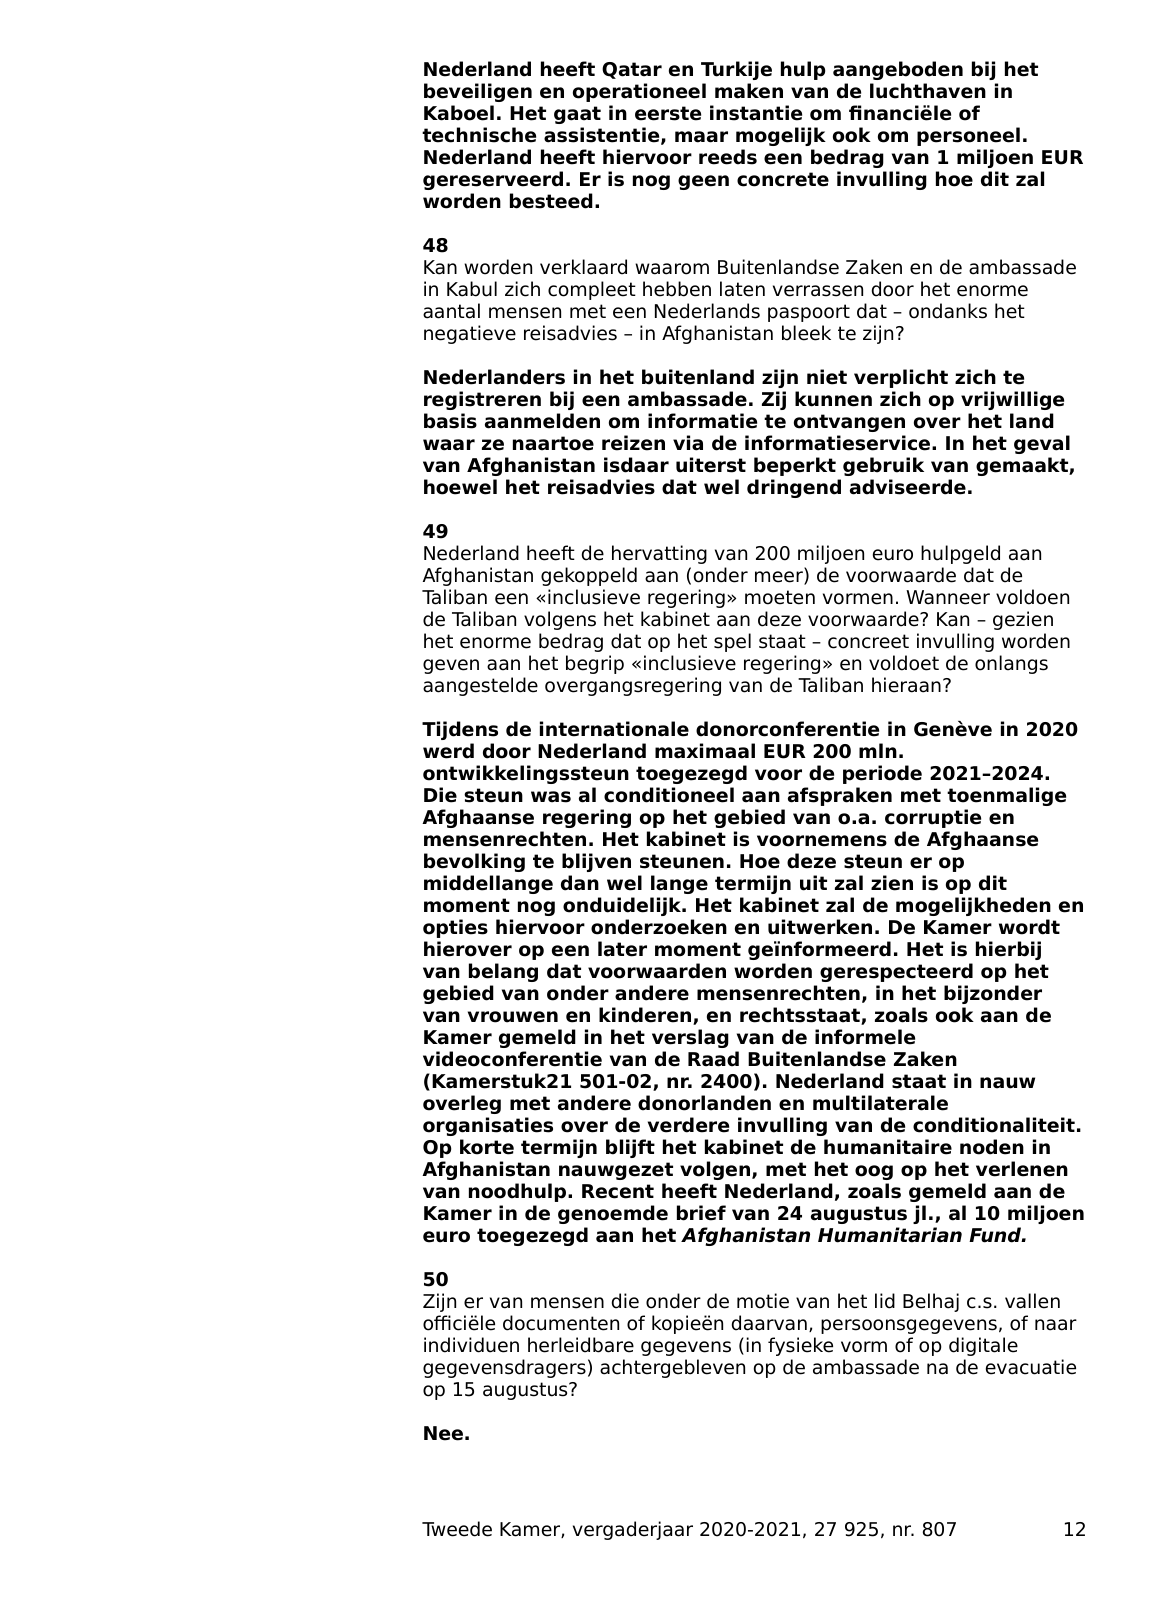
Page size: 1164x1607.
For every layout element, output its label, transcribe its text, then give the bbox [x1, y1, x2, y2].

text Kan worden verklaard waarom Buitenlandse Zaken en de ambassade in Kabul zich compleet hebben laten verrassen door het enorme aantal mensen met een Nederlands paspoort dat – ondanks het negatieve reisadvies – in Afghanistan bleek te zijn? [422, 257, 1087, 345]
text 48 [422, 235, 1087, 257]
text Nederland heeft de hervatting van 200 miljoen euro hulpgeld aan Afghanistan gekoppeld aan (onder meer) de voorwaarde dat de Taliban een «inclusieve regering» moeten vormen. Wanneer voldoen de Taliban volgens het kabinet aan deze voorwaarde? Kan – gezien het enorme bedrag dat op het spel staat – concreet invulling worden geven aan het begrip «inclusieve regering» en voldoet de onlangs aangestelde overgangsregering van de Taliban hieraan? [422, 543, 1087, 697]
text Nederlanders in het buitenland zijn niet verplicht zich te registreren bij een ambassade. Zij kunnen zich op vrijwillige basis aanmelden om informatie te ontvangen over het land waar ze naartoe reizen via de informatieservice. In het geval van Afghanistan isdaar uiterst beperkt gebruik van gemaakt, hoewel het reisadvies dat wel dringend adviseerde. [422, 367, 1087, 499]
text 50 [422, 1269, 1087, 1291]
text Nederland heeft Qatar en Turkije hulp aangeboden bij het beveiligen en operationeel maken van de luchthaven in Kaboel. Het gaat in eerste instantie om financiële of technische assistentie, maar mogelijk ook om personeel. Nederland heeft hiervoor reeds een bedrag van 1 miljoen EUR gereserveerd. Er is nog geen concrete invulling hoe dit zal worden besteed. [422, 59, 1087, 213]
text 49 [422, 521, 1087, 543]
text Zijn er van mensen die onder de motie van het lid Belhaj c.s. vallen officiële documenten of kopieën daarvan, persoonsgegevens, of naar individuen herleidbare gegevens (in fysieke vorm of op digitale gegevensdragers) achtergebleven op de ambassade na de evacuatie op 15 augustus? [422, 1291, 1087, 1401]
text Tijdens de internationale donorconferentie in Genève in 2020 werd door Nederland maximaal EUR 200 mln. ontwikkelingssteun toegezegd voor de periode 2021–2024. Die steun was al conditioneel aan afspraken met toenmalige Afghaanse regering op het gebied van o.a. corruptie en mensenrechten. Het kabinet is voornemens de Afghaanse bevolking te blijven steunen. Hoe deze steun er op middellange dan wel lange termijn uit zal zien is op dit moment nog onduidelijk. Het kabinet zal de mogelijkheden en opties hiervoor onderzoeken en uitwerken. De Kamer wordt hierover op een later moment geïnformeerd. Het is hierbij van belang dat voorwaarden worden gerespecteerd op het gebied van onder andere mensenrechten, in het bijzonder van vrouwen en kinderen, en rechtsstaat, zoals ook aan de Kamer gemeld in het verslag van de informele videoconferentie van de Raad Buitenlandse Zaken (Kamerstuk21 501-02, nr. 2400). Nederland staat in nauw overleg met andere donorlanden en multilaterale organisaties over de verdere invulling van de conditionaliteit. Op korte termijn blijft het kabinet de humanitaire noden in Afghanistan nauwgezet volgen, met het oog op het verlenen van noodhulp. Recent heeft Nederland, zoals gemeld aan de Kamer in de genoemde brief van 24 augustus jl., al 10 miljoen euro toegezegd aan het Afghanistan Humanitarian Fund. [422, 719, 1087, 1247]
text Nee. [422, 1423, 1087, 1445]
